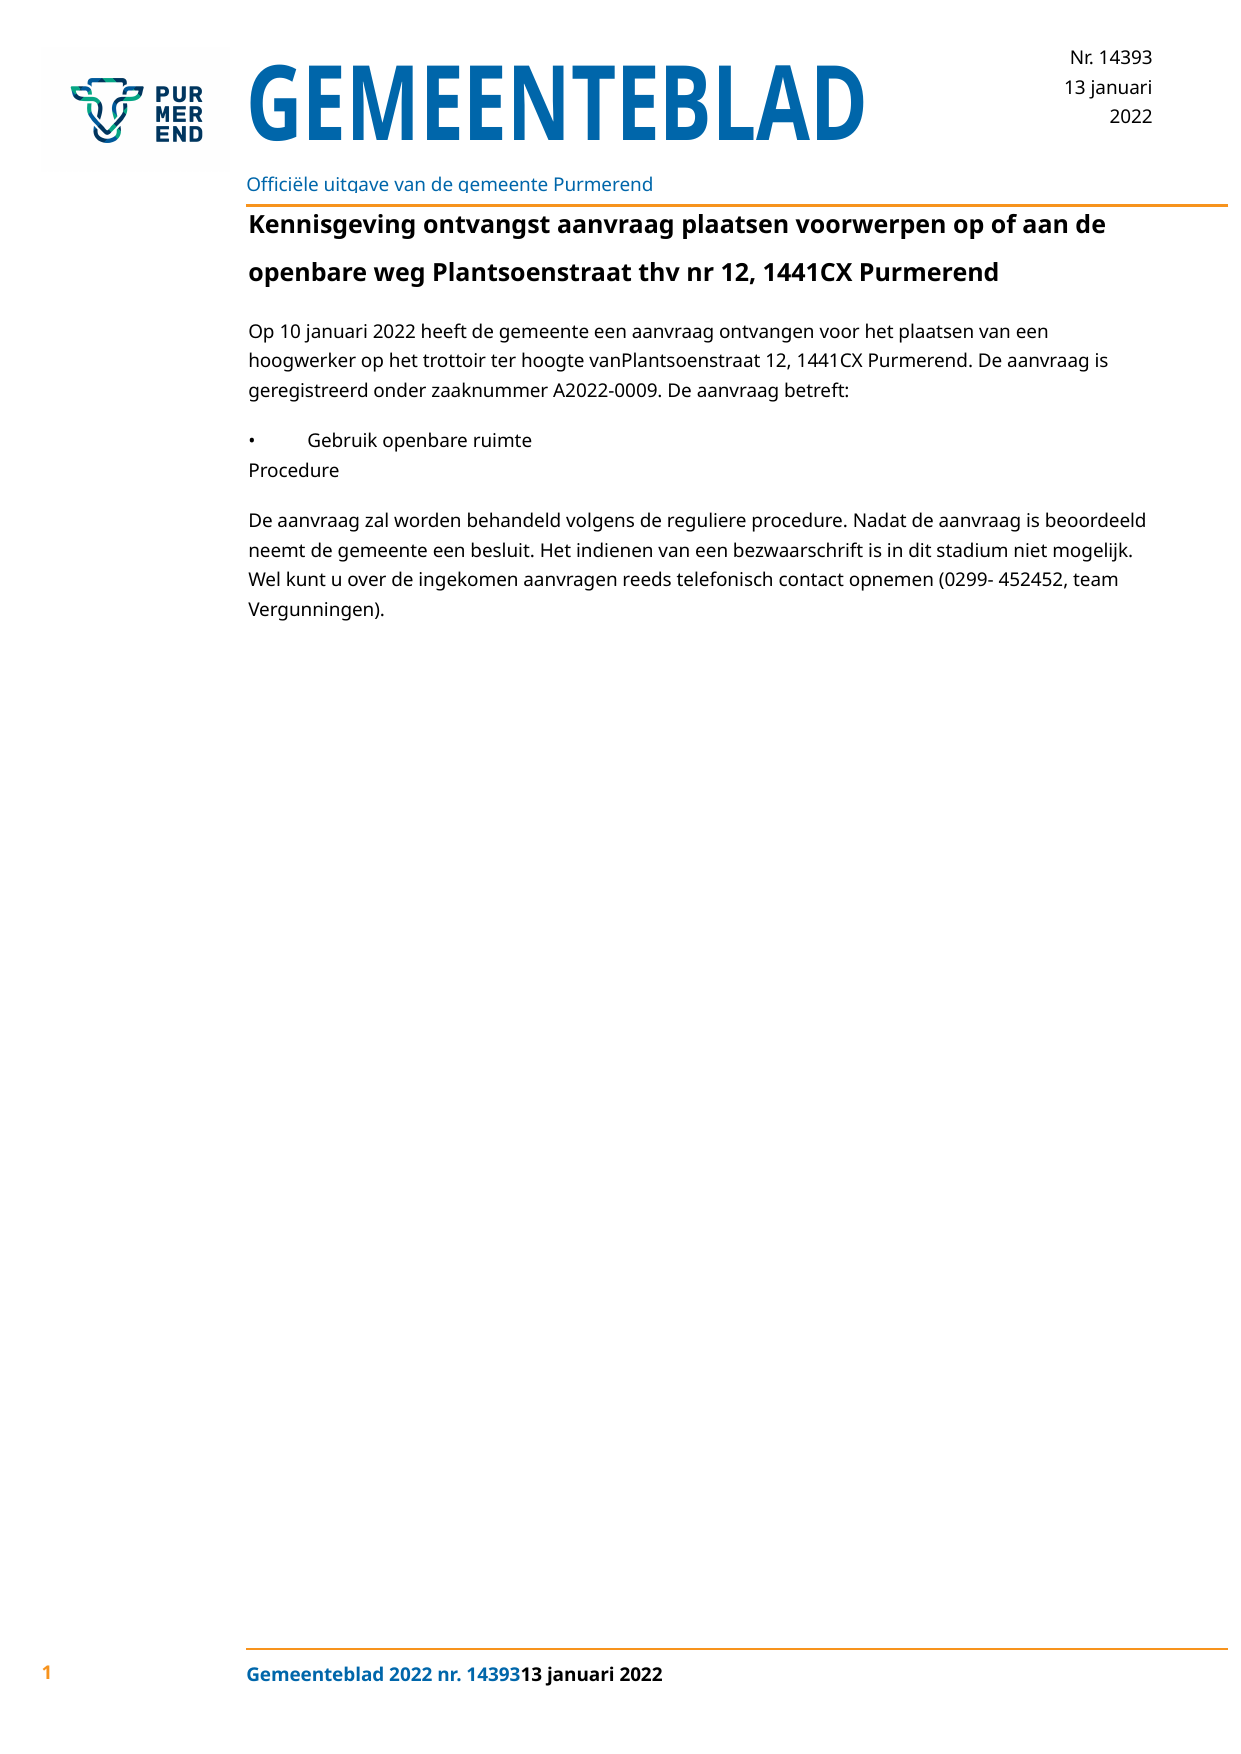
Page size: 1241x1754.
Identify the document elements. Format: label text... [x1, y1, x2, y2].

text Kennisgeving ontvangst aanvraag plaatsen voorwerpen op of aan de openbare weg Plantsoenstraat thv nr 12, 1441CX Purmerend [248, 207, 1152, 288]
text Op 10 januari 2022 heeft de gemeente een aanvraag ontvangen voor het plaatsen van een hoogwerker op het trottoir ter hoogte vanPlantsoenstraat 12, 1441CX Purmerend. De aanvraag is geregistreerd onder zaaknummer A2022-0009. De aanvraag betreft: [248, 318, 1152, 403]
text De aanvraag zal worden behandeld volgens de reguliere procedure. Nadat de aanvraag is beoordeeld neemt de gemeente een besluit. Het indienen van een bezwaarschrift is in dit stadium niet mogelijk. Wel kunt u over de ingekomen aanvragen reeds telefonisch contact opnemen (0299- 452452, team Vergunningen). [248, 507, 1152, 622]
list Gebruik openbare ruimte [248, 427, 1152, 453]
picture [41, 47, 231, 172]
text Procedure [248, 457, 1152, 483]
